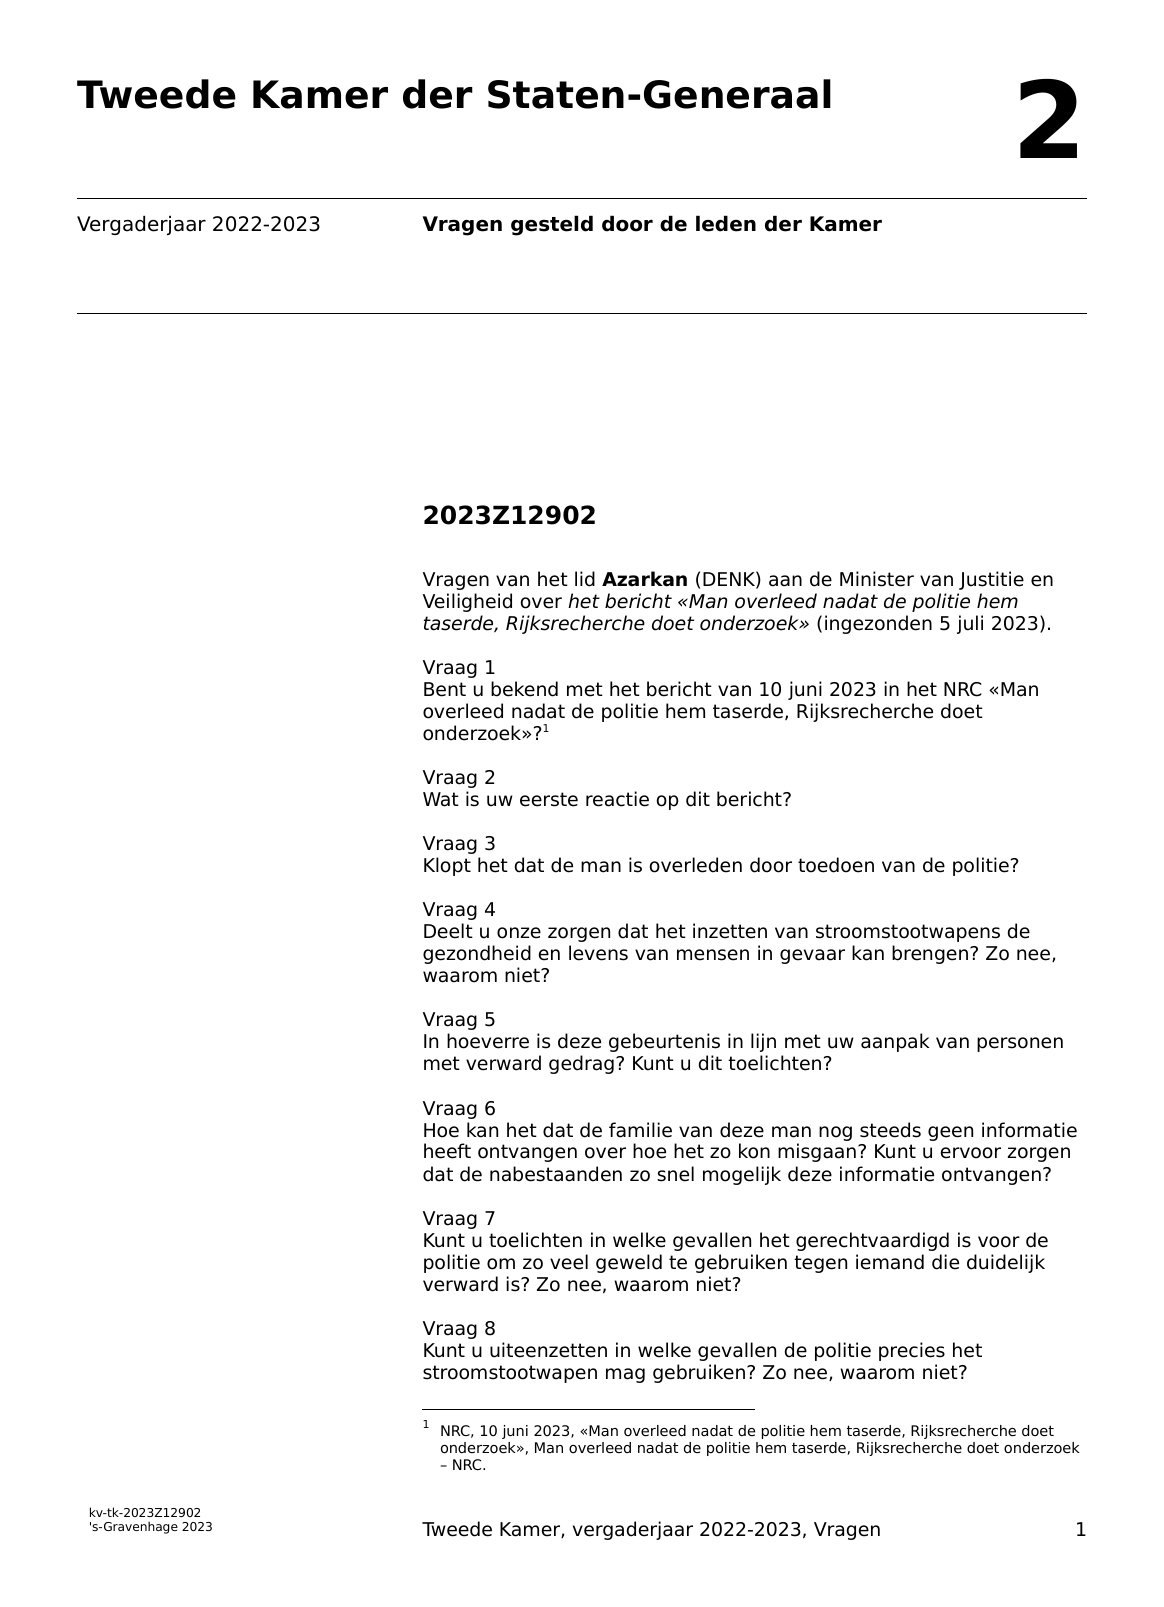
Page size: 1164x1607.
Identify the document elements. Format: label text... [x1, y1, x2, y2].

text Kunt u uiteenzetten in welke gevallen de politie precies het stroomstootwapen mag gebruiken? Zo nee, waarom niet? [422, 1340, 1087, 1384]
text Vraag 6 [422, 1097, 1087, 1119]
text 2023Z12902 [422, 501, 1087, 531]
text In hoeverre is deze gebeurtenis in lijn met uw aanpak van personen met verward gedrag? Kunt u dit toelichten? [422, 1031, 1087, 1075]
text 's-Gravenhage 2023 [88, 1520, 323, 1534]
text Bent u bekend met het bericht van 10 juni 2023 in het NRC «Man overleed nadat de politie hem taserde, Rijksrecherche doet onderzoek»? [422, 679, 1087, 745]
text Deelt u onze zorgen dat het inzetten van stroomstootwapens de gezondheid en levens van mensen in gevaar kan brengen? Zo nee, waarom niet? [422, 921, 1087, 987]
table_cell Vergaderjaar 2022-2023 [77, 199, 422, 313]
text Vraag 7 [422, 1208, 1087, 1229]
text NRC, 10 juni 2023, «Man overleed nadat de politie hem taserde, Rijksrecherche doet onderzoek», Man overleed nadat de politie hem taserde, Rijksrecherche doet onderzoek – NRC. [422, 1418, 1087, 1474]
text Klopt het dat de man is overleden door toedoen van de politie? [422, 855, 1087, 877]
table_header 2 [886, 59, 1087, 198]
text Vragen van het lid Azarkan (DENK) aan de Minister van Justitie en Veiligheid over het bericht «Man overleed nadat de politie hem taserde, Rijksrecherche doet onderzoek» (ingezonden 5 juli 2023). [422, 569, 1087, 635]
text Wat is uw eerste reactie op dit bericht? [422, 789, 1087, 811]
text Vraag 3 [422, 833, 1087, 855]
text kv-tk-2023Z12902 [88, 1506, 323, 1520]
text Kunt u toelichten in welke gevallen het gerechtvaardigd is voor de politie om zo veel geweld te gebruiken tegen iemand die duidelijk verward is? Zo nee, waarom niet? [422, 1229, 1087, 1296]
table_header Tweede Kamer der Staten-Generaal [77, 59, 886, 198]
text Vraag 5 [422, 1009, 1087, 1031]
text Vraag 2 [422, 767, 1087, 789]
table_cell Vragen gesteld door de leden der Kamer [422, 199, 1087, 313]
text Hoe kan het dat de familie van deze man nog steeds geen informatie heeft ontvangen over hoe het zo kon misgaan? Kunt u ervoor zorgen dat de nabestaanden zo snel mogelijk deze informatie ontvangen? [422, 1119, 1087, 1185]
text Vraag 8 [422, 1318, 1087, 1340]
text Vraag 4 [422, 899, 1087, 921]
text Vraag 1 [422, 657, 1087, 679]
